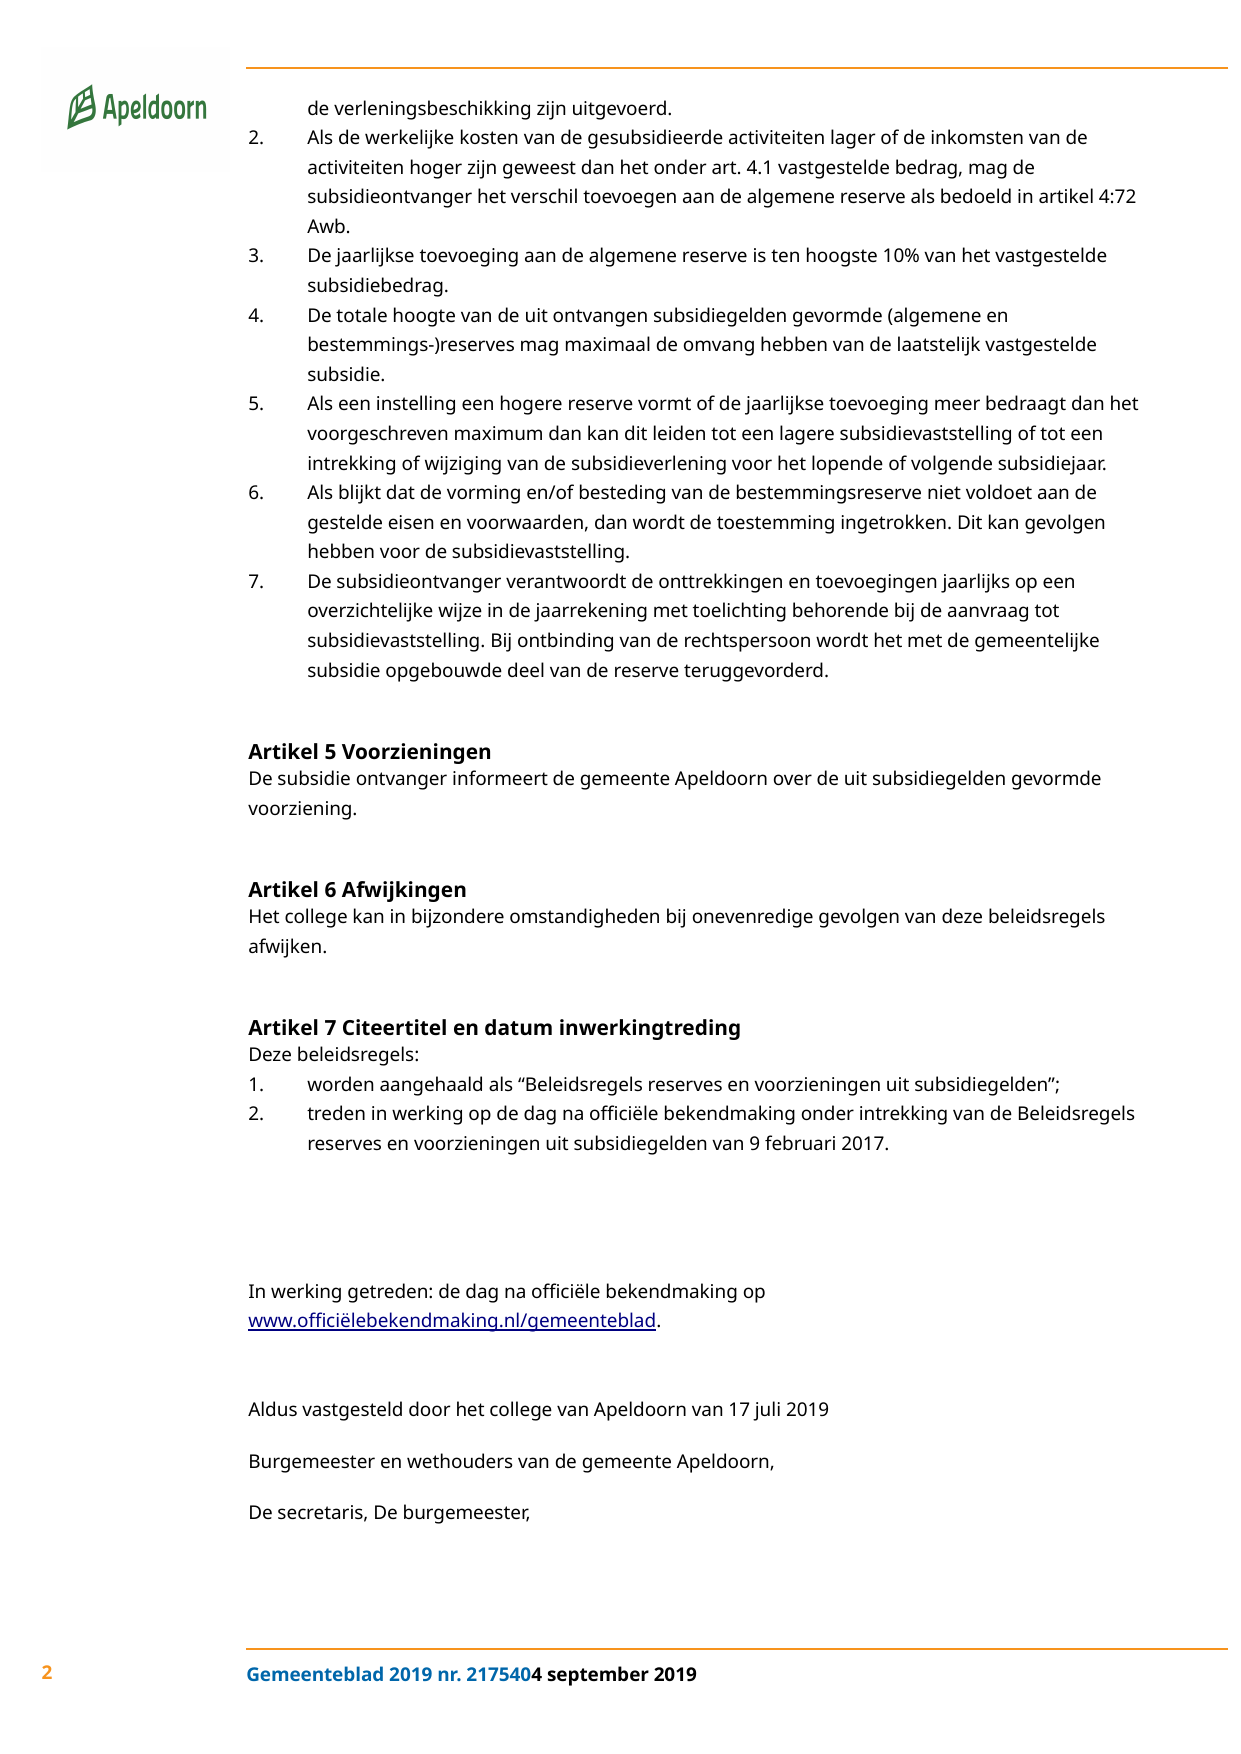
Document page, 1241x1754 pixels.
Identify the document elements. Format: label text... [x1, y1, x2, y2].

text Burgemeester en wethouders van de gemeente Apeldoorn, [248, 1448, 1152, 1473]
list treden in werking op de dag na officiële bekendmaking onder intrekking van de Beleidsregels reserves en voorzieningen uit subsidiegelden van 9 februari 2017. [248, 1101, 1152, 1156]
list Als de werkelijke kosten van de gesubsidieerde activiteiten lager of de inkomsten van de activiteiten hoger zijn geweest dan het onder art. 4.1 vastgestelde bedrag, mag de subsidieontvanger het verschil toevoegen aan de algemene reserve als bedoeld in artikel 4:72 Awb. [248, 124, 1152, 239]
text Artikel 6 Afwijkingen [248, 875, 1152, 903]
list De totale hoogte van de uit ontvangen subsidiegelden gevormde (algemene en bestemmings-)reserves mag maximaal de omvang hebben van de laatstelijk vastgestelde subsidie. [248, 302, 1152, 387]
text Artikel 5 Voorzieningen [248, 737, 1152, 765]
text De secretaris, De burgemeester, [248, 1499, 1152, 1525]
list worden aangehaald als “Beleidsregels reserves en voorzieningen uit subsidiegelden”; [248, 1071, 1152, 1097]
text Het college kan in bijzondere omstandigheden bij onevenredige gevolgen van deze beleidsregels afwijken. [248, 903, 1152, 959]
list de verleningsbeschikking zijn uitgevoerd. [248, 95, 1152, 121]
text Aldus vastgesteld door het college van Apeldoorn van 17 juli 2019 [248, 1396, 1152, 1422]
list De jaarlijkse toevoeging aan de algemene reserve is ten hoogste 10% van het vastgestelde subsidiebedrag. [248, 243, 1152, 298]
text Artikel 7 Citeertitel en datum inwerkingtreding [248, 1013, 1152, 1041]
list Als blijkt dat de vorming en/of besteding van de bestemmingsreserve niet voldoet aan de gestelde eisen en voorwaarden, dan wordt de toestemming ingetrokken. Dit kan gevolgen hebben voor de subsidievaststelling. [248, 479, 1152, 564]
text De subsidie ontvanger informeert de gemeente Apeldoorn over de uit subsidiegelden gevormde voorziening. [248, 765, 1152, 821]
list De subsidieontvanger verantwoordt de onttrekkingen en toevoegingen jaarlijks op een overzichtelijke wijze in de jaarrekening met toelichting behorende bij de aanvraag tot subsidievaststelling. Bij ontbinding van de rechtspersoon wordt het met de gemeentelijke subsidie opgebouwde deel van de reserve teruggevorderd. [248, 568, 1152, 683]
text In werking getreden: de dag na officiële bekendmaking op www.officiëlebekendmaking.nl/gemeenteblad. [248, 1278, 1152, 1333]
list Als een instelling een hogere reserve vormt of de jaarlijkse toevoeging meer bedraagt dan het voorgeschreven maximum dan kan dit leiden tot een lagere subsidievaststelling of tot een intrekking of wijziging van de subsidieverlening voor het lopende of volgende subsidiejaar. [248, 391, 1152, 476]
text Deze beleidsregels: [248, 1041, 1152, 1067]
picture [41, 47, 231, 172]
